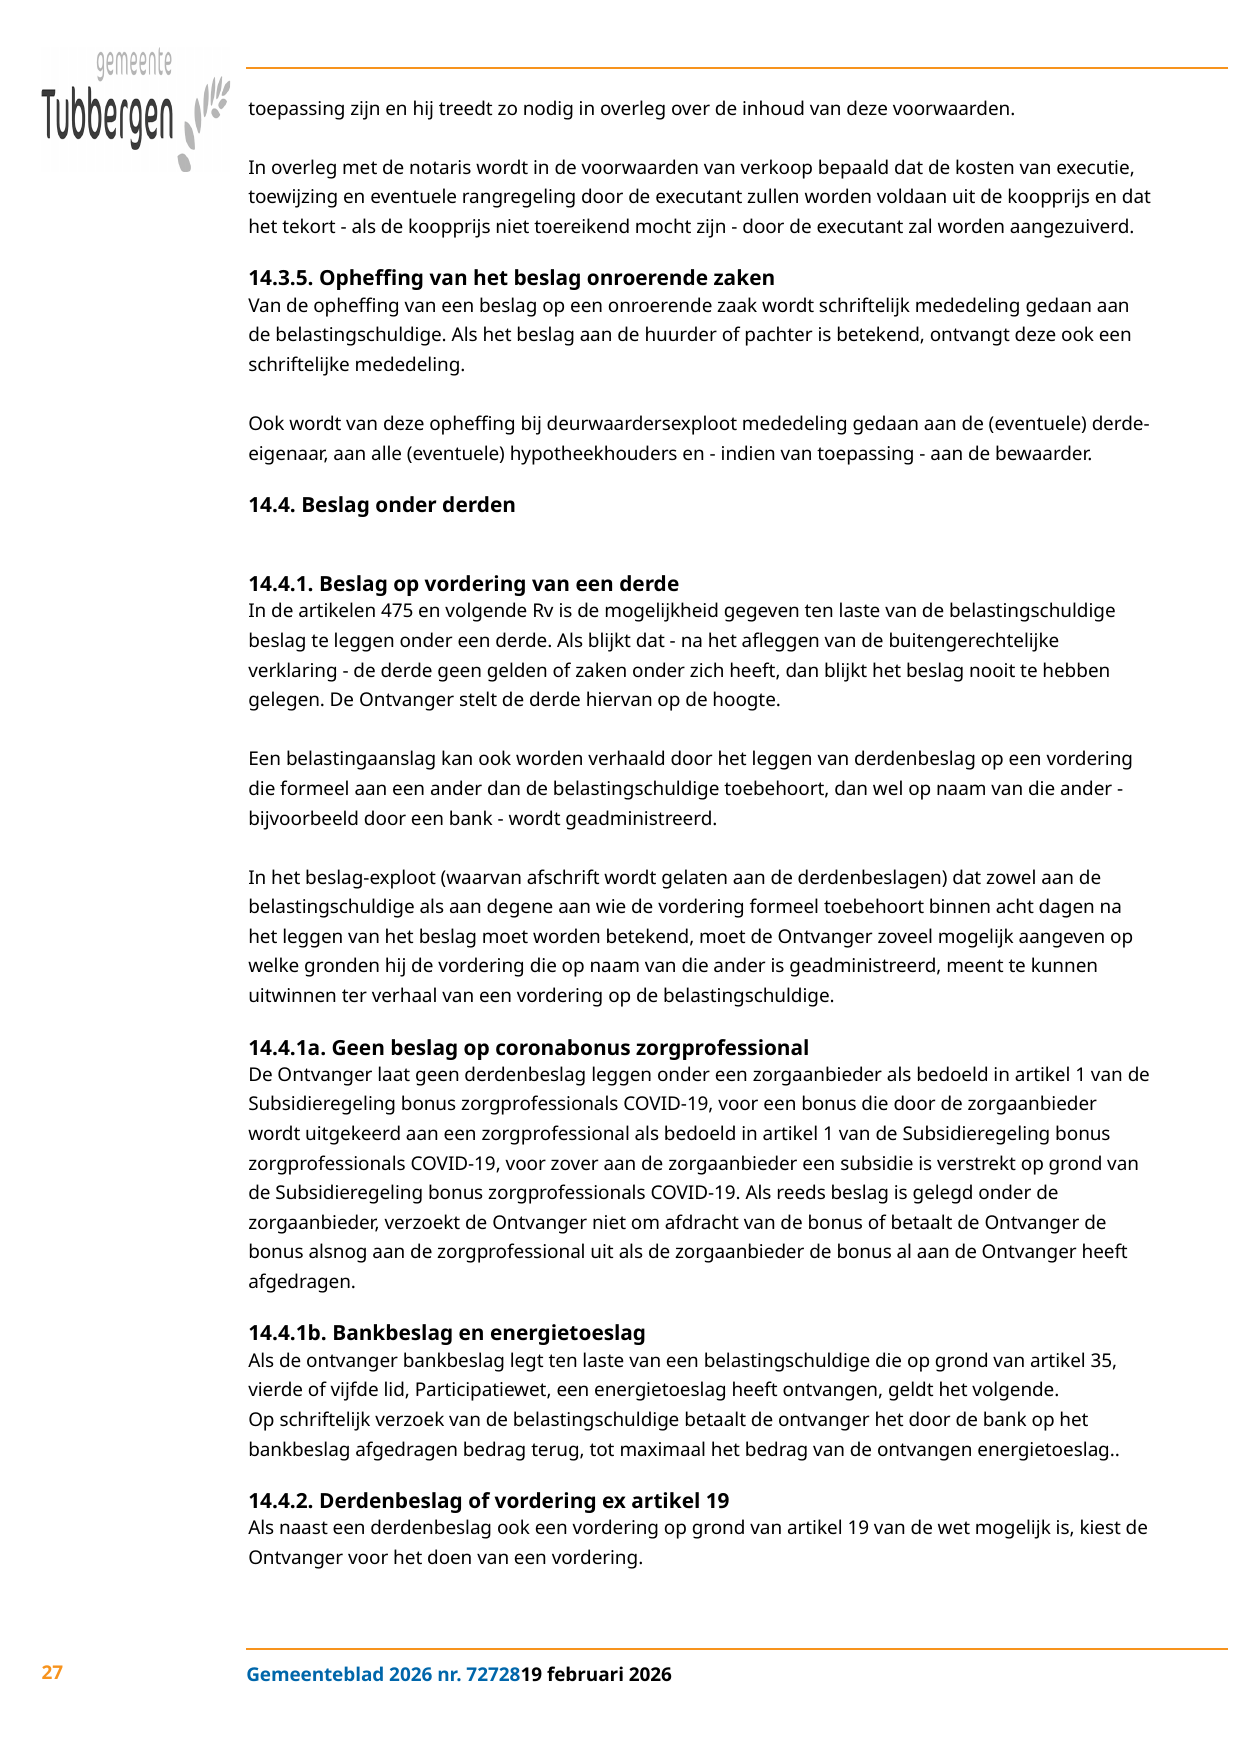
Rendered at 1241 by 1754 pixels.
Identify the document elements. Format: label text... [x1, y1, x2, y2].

text 14.4.2. Derdenbeslag of vordering ex artikel 19 [248, 1486, 1152, 1514]
text toepassing zijn en hij treedt zo nodig in overleg over de inhoud van deze voorwaarden. [248, 95, 1152, 121]
text Een belastingaanslag kan ook worden verhaald door het leggen van derdenbeslag op een vordering die formeel aan een ander dan de belastingschuldige toebehoort, dan wel op naam van die ander - bijvoorbeeld door een bank - wordt geadministreerd. [248, 746, 1152, 830]
text De Ontvanger laat geen derdenbeslag leggen onder een zorgaanbieder als bedoeld in artikel 1 van de Subsidieregeling bonus zorgprofessionals COVID-19, voor een bonus die door de zorgaanbieder wordt uitgekeerd aan een zorgprofessional als bedoeld in artikel 1 van de Subsidieregeling bonus zorgprofessionals COVID-19, voor zover aan de zorgaanbieder een subsidie is verstrekt op grond van de Subsidieregeling bonus zorgprofessionals COVID-19. Als reeds beslag is gelegd onder de zorgaanbieder, verzoekt de Ontvanger niet om afdracht van de bonus of betaalt de Ontvanger de bonus alsnog aan de zorgprofessional uit als de zorgaanbieder de bonus al aan de Ontvanger heeft afgedragen. [248, 1061, 1152, 1294]
text 14.4.1. Beslag op vordering van een derde [248, 569, 1152, 598]
text Van de opheffing van een beslag op een onroerende zaak wordt schriftelijk mededeling gedaan aan de belastingschuldige. Als het beslag aan de huurder of pachter is betekend, ontvangt deze ook een schriftelijke mededeling. [248, 292, 1152, 377]
text Op schriftelijk verzoek van de belastingschuldige betaalt de ontvanger het door de bank op het bankbeslag afgedragen bedrag terug, tot maximaal het bedrag van de ontvangen energietoeslag.. [248, 1406, 1152, 1461]
picture [41, 47, 231, 172]
text 14.3.5. Opheffing van het beslag onroerende zaken [248, 263, 1152, 292]
text 14.4. Beslag onder derden [248, 490, 1152, 519]
text Als de ontvanger bankbeslag legt ten laste van een belastingschuldige die op grond van artikel 35, vierde of vijfde lid, Participatiewet, een energietoeslag heeft ontvangen, geldt het volgende. [248, 1347, 1152, 1402]
text In overleg met de notaris wordt in de voorwaarden van verkoop bepaald dat de kosten van executie, toewijzing en eventuele rangregeling door de executant zullen worden voldaan uit de koopprijs en dat het tekort - als de koopprijs niet toereikend mocht zijn - door de executant zal worden aangezuiverd. [248, 154, 1152, 239]
text Ook wordt van deze opheffing bij deurwaardersexploot mededeling gedaan aan de (eventuele) derde-eigenaar, aan alle (eventuele) hypotheekhouders en - indien van toepassing - aan de bewaarder. [248, 410, 1152, 466]
text 14.4.1b. Bankbeslag en energietoeslag [248, 1318, 1152, 1347]
text 14.4.1a. Geen beslag op coronabonus zorgprofessional [248, 1033, 1152, 1061]
text Als naast een derdenbeslag ook een vordering op grond van artikel 19 van de wet mogelijk is, kiest de Ontvanger voor het doen van een vordering. [248, 1514, 1152, 1570]
text In het beslag-exploot (waarvan afschrift wordt gelaten aan de derdenbeslagen) dat zowel aan de belastingschuldige als aan degene aan wie de vordering formeel toebehoort binnen acht dagen na het leggen van het beslag moet worden betekend, moet de Ontvanger zoveel mogelijk aangeven op welke gronden hij de vordering die op naam van die ander is geadministreerd, meent te kunnen uitwinnen ter verhaal van een vordering op de belastingschuldige. [248, 864, 1152, 1008]
text In de artikelen 475 en volgende Rv is de mogelijkheid gegeven ten laste van de belastingschuldige beslag te leggen onder een derde. Als blijkt dat - na het afleggen van de buitengerechtelijke verklaring - de derde geen gelden of zaken onder zich heeft, dan blijkt het beslag nooit te hebben gelegen. De Ontvanger stelt de derde hiervan op de hoogte. [248, 598, 1152, 712]
